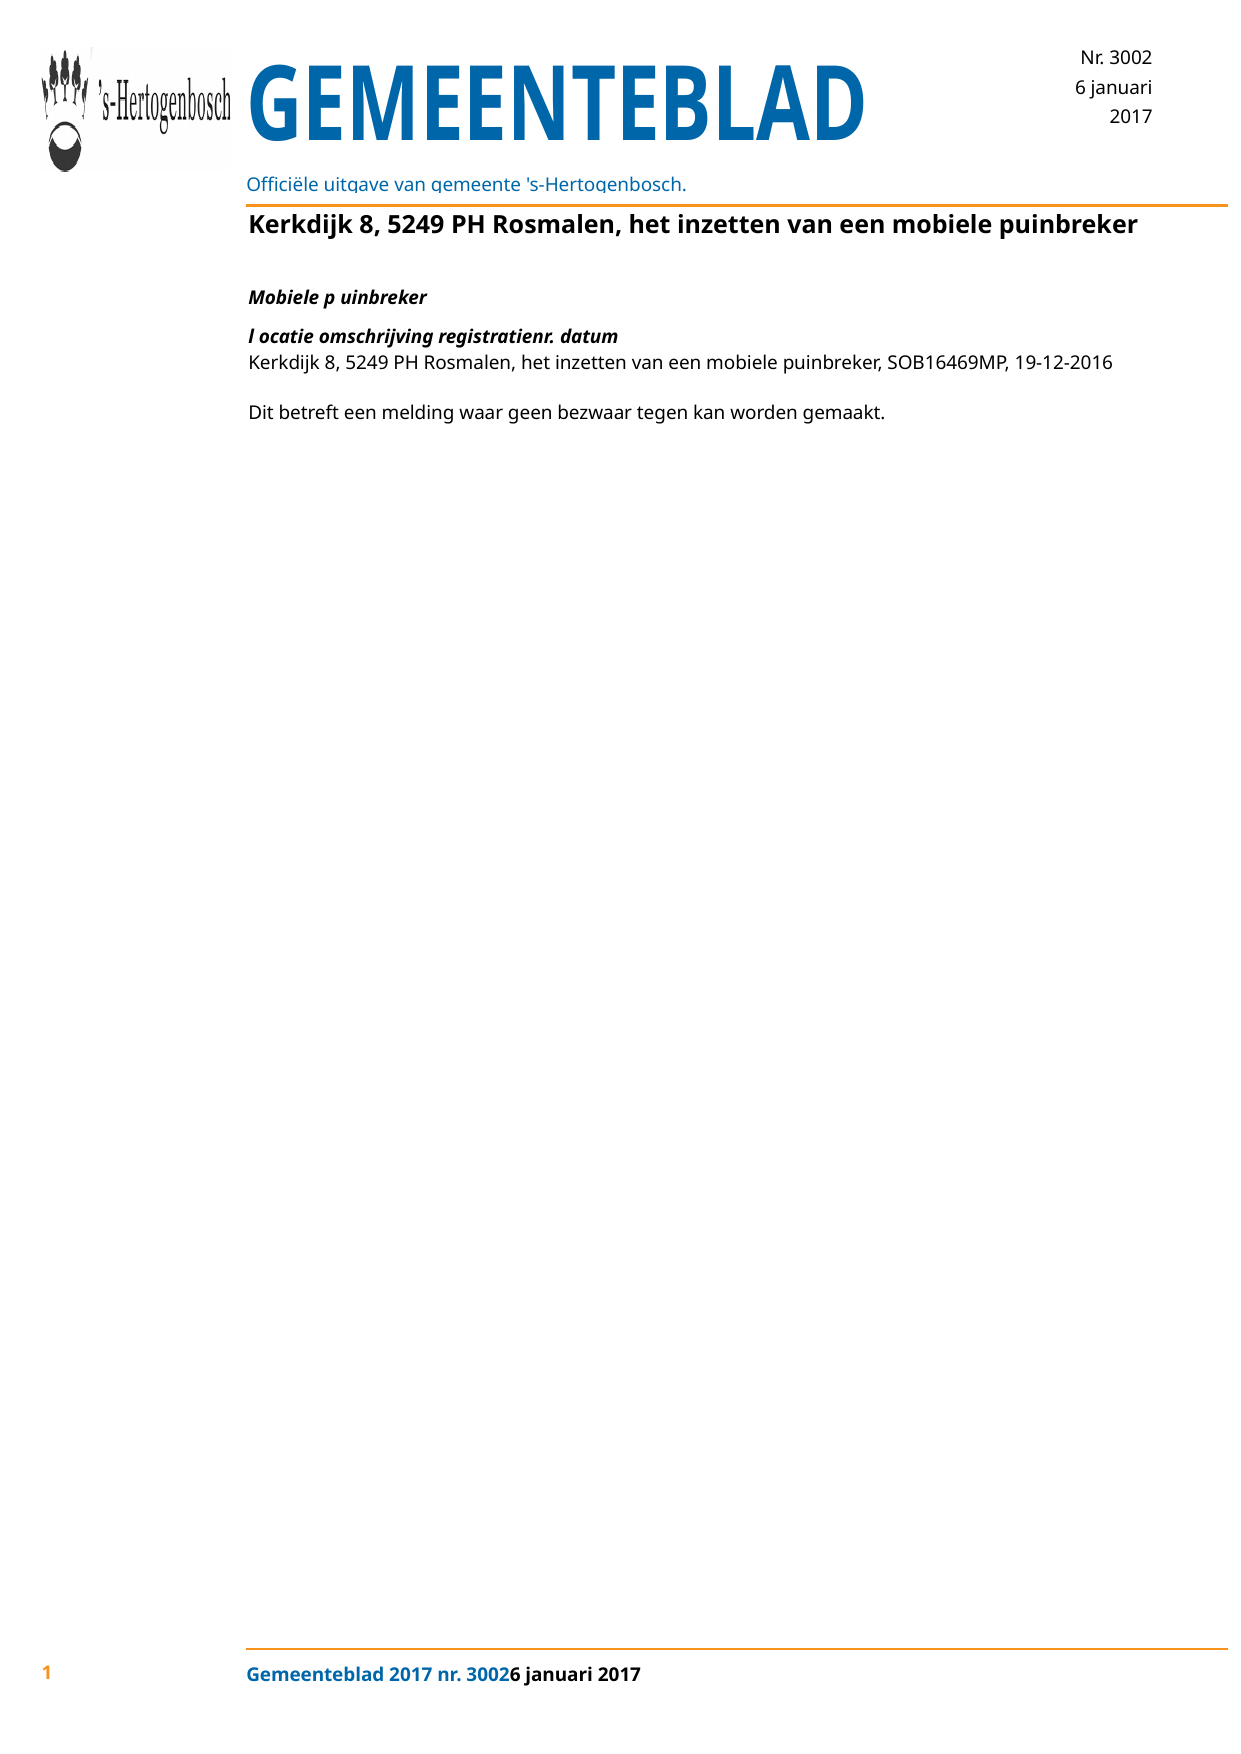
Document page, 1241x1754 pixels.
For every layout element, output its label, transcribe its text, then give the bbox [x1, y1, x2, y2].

text Mobiele p uinbreker [248, 284, 1152, 309]
text Kerkdijk 8, 5249 PH Rosmalen, het inzetten van een mobiele puinbreker, SOB16469MP, 19-12-2016 [248, 349, 1152, 374]
picture [41, 47, 231, 172]
text Dit betreft een melding waar geen bezwaar tegen kan worden gemaakt. [248, 399, 1152, 425]
text l ocatie omschrijving registratienr. datum [248, 323, 1152, 349]
text Kerkdijk 8, 5249 PH Rosmalen, het inzetten van een mobiele puinbreker [248, 207, 1152, 241]
